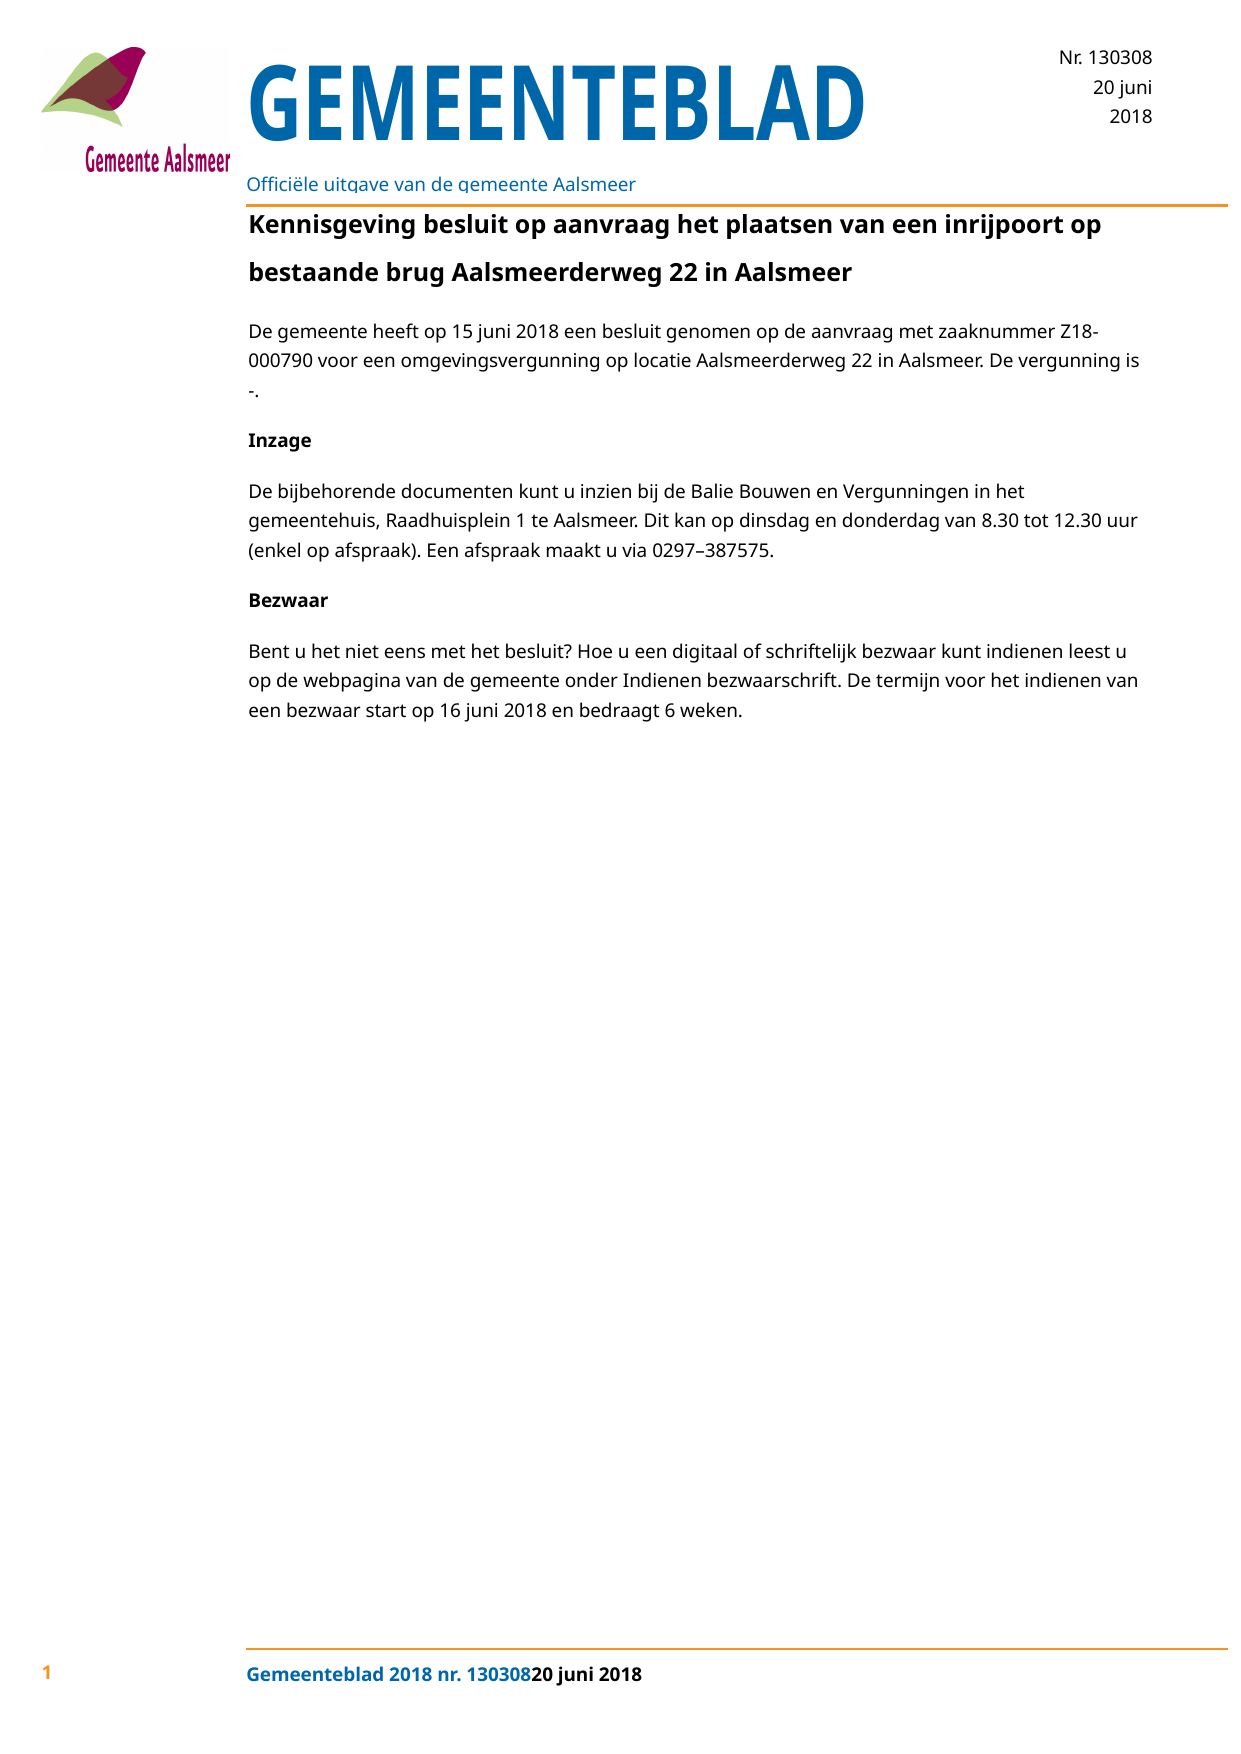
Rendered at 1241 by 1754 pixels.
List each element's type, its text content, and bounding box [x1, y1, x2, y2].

picture [41, 47, 231, 172]
text Bezwaar [248, 587, 1152, 613]
text De gemeente heeft op 15 juni 2018 een besluit genomen op de aanvraag met zaaknummer Z18-000790 voor een omgevingsvergunning op locatie Aalsmeerderweg 22 in Aalsmeer. De vergunning is -. [248, 318, 1152, 403]
text Kennisgeving besluit op aanvraag het plaatsen van een inrijpoort op bestaande brug Aalsmeerderweg 22 in Aalsmeer [248, 207, 1152, 288]
text De bijbehorende documenten kunt u inzien bij de Balie Bouwen en Vergunningen in het gemeentehuis, Raadhuisplein 1 te Aalsmeer. Dit kan op dinsdag en donderdag van 8.30 tot 12.30 uur (enkel op afspraak). Een afspraak maakt u via 0297–387575. [248, 478, 1152, 563]
text Bent u het niet eens met het besluit? Hoe u een digitaal of schriftelijk bezwaar kunt indienen leest u op de webpagina van de gemeente onder Indienen bezwaarschrift. De termijn voor het indienen van een bezwaar start op 16 juni 2018 en bedraagt 6 weken. [248, 638, 1152, 723]
text Inzage [248, 427, 1152, 453]
